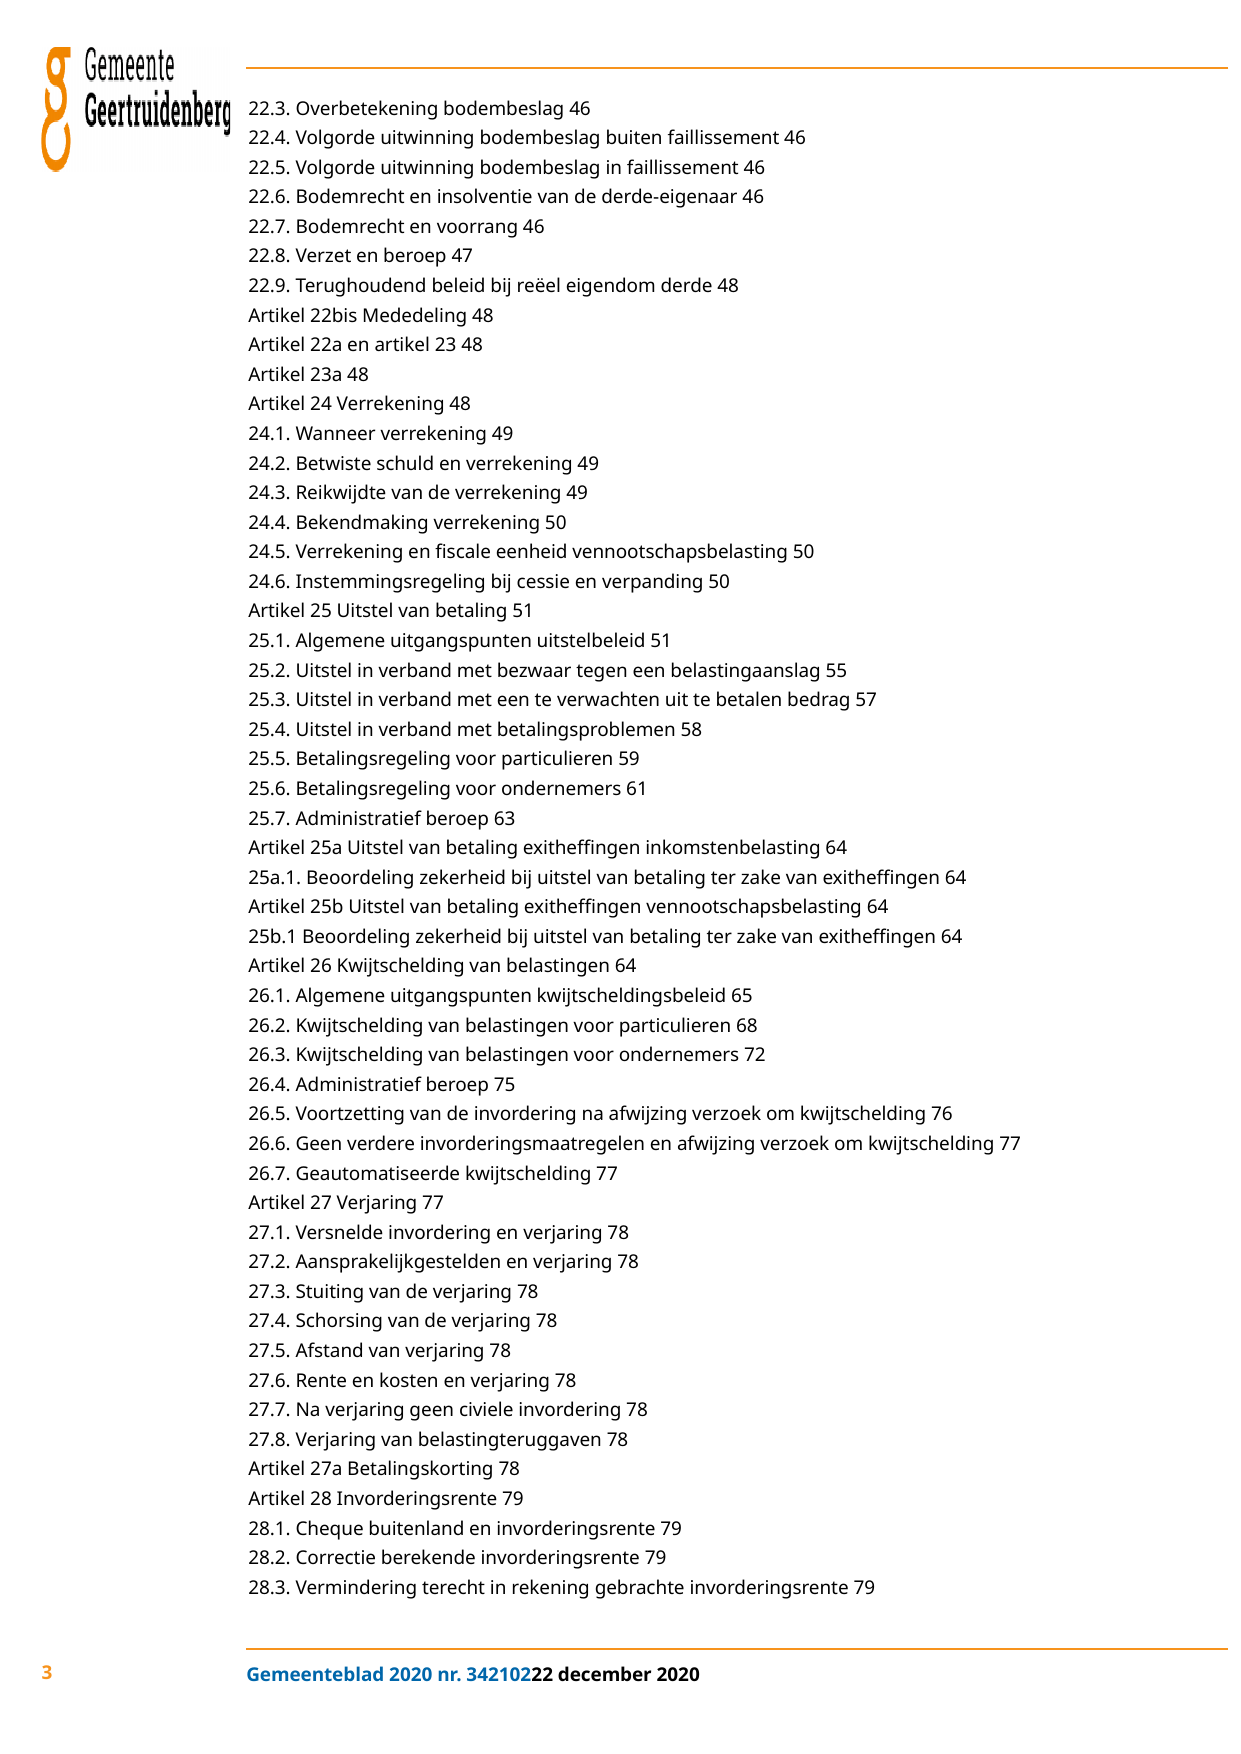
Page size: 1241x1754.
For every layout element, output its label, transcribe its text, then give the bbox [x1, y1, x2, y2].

text 26.7. Geautomatiseerde kwijtschelding 77 [248, 1160, 1152, 1186]
text 27.5. Afstand van verjaring 78 [248, 1337, 1152, 1363]
text 27.1. Versnelde invordering en verjaring 78 [248, 1219, 1152, 1245]
text 27.6. Rente en kosten en verjaring 78 [248, 1367, 1152, 1393]
text Artikel 22a en artikel 23 48 [248, 331, 1152, 357]
text 22.5. Volgorde uitwinning bodembeslag in faillissement 46 [248, 154, 1152, 180]
text 22.3. Overbetekening bodembeslag 46 [248, 95, 1152, 121]
text 22.4. Volgorde uitwinning bodembeslag buiten faillissement 46 [248, 124, 1152, 150]
text 28.3. Vermindering terecht in rekening gebrachte invorderingsrente 79 [248, 1574, 1152, 1600]
text 22.7. Bodemrecht en voorrang 46 [248, 213, 1152, 239]
text 25a.1. Beoordeling zekerheid bij uitstel van betaling ter zake van exitheffingen 64 [248, 864, 1152, 890]
text 26.3. Kwijtschelding van belastingen voor ondernemers 72 [248, 1041, 1152, 1067]
text 25.6. Betalingsregeling voor ondernemers 61 [248, 775, 1152, 801]
text 25.3. Uitstel in verband met een te verwachten uit te betalen bedrag 57 [248, 686, 1152, 712]
text 22.6. Bodemrecht en insolventie van de derde-eigenaar 46 [248, 183, 1152, 209]
text Artikel 24 Verrekening 48 [248, 391, 1152, 416]
text 22.8. Verzet en beroep 47 [248, 243, 1152, 268]
text Artikel 25 Uitstel van betaling 51 [248, 598, 1152, 623]
text 25.4. Uitstel in verband met betalingsproblemen 58 [248, 716, 1152, 742]
text 24.4. Bekendmaking verrekening 50 [248, 509, 1152, 535]
text Artikel 26 Kwijtschelding van belastingen 64 [248, 953, 1152, 978]
text 24.2. Betwiste schuld en verrekening 49 [248, 450, 1152, 476]
text Artikel 28 Invorderingsrente 79 [248, 1485, 1152, 1511]
text Artikel 27 Verjaring 77 [248, 1189, 1152, 1215]
text 22.9. Terughoudend beleid bij reëel eigendom derde 48 [248, 272, 1152, 298]
text Artikel 25a Uitstel van betaling exitheffingen inkomstenbelasting 64 [248, 834, 1152, 860]
text 28.2. Correctie berekende invorderingsrente 79 [248, 1544, 1152, 1570]
text 27.7. Na verjaring geen civiele invordering 78 [248, 1396, 1152, 1422]
text 25.7. Administratief beroep 63 [248, 805, 1152, 831]
text 24.5. Verrekening en fiscale eenheid vennootschapsbelasting 50 [248, 538, 1152, 564]
text 28.1. Cheque buitenland en invorderingsrente 79 [248, 1515, 1152, 1541]
text Artikel 23a 48 [248, 361, 1152, 387]
text 26.5. Voortzetting van de invordering na afwijzing verzoek om kwijtschelding 76 [248, 1101, 1152, 1126]
text Artikel 27a Betalingskorting 78 [248, 1456, 1152, 1481]
text 27.3. Stuiting van de verjaring 78 [248, 1278, 1152, 1304]
text 25.5. Betalingsregeling voor particulieren 59 [248, 746, 1152, 771]
text Artikel 25b Uitstel van betaling exitheffingen vennootschapsbelasting 64 [248, 893, 1152, 919]
text 24.3. Reikwijdte van de verrekening 49 [248, 479, 1152, 505]
text Artikel 22bis Mededeling 48 [248, 302, 1152, 328]
text 25b.1 Beoordeling zekerheid bij uitstel van betaling ter zake van exitheffingen 64 [248, 923, 1152, 949]
text 25.2. Uitstel in verband met bezwaar tegen een belastingaanslag 55 [248, 657, 1152, 683]
text 25.1. Algemene uitgangspunten uitstelbeleid 51 [248, 627, 1152, 653]
picture [41, 47, 231, 172]
text 26.1. Algemene uitgangspunten kwijtscheldingsbeleid 65 [248, 982, 1152, 1008]
text 26.2. Kwijtschelding van belastingen voor particulieren 68 [248, 1012, 1152, 1038]
text 24.1. Wanneer verrekening 49 [248, 420, 1152, 446]
text 27.2. Aansprakelijkgestelden en verjaring 78 [248, 1248, 1152, 1274]
text 26.6. Geen verdere invorderingsmaatregelen en afwijzing verzoek om kwijtschelding 77 [248, 1130, 1152, 1156]
text 27.4. Schorsing van de verjaring 78 [248, 1308, 1152, 1333]
text 27.8. Verjaring van belastingteruggaven 78 [248, 1426, 1152, 1452]
text 24.6. Instemmingsregeling bij cessie en verpanding 50 [248, 568, 1152, 594]
text 26.4. Administratief beroep 75 [248, 1071, 1152, 1097]
